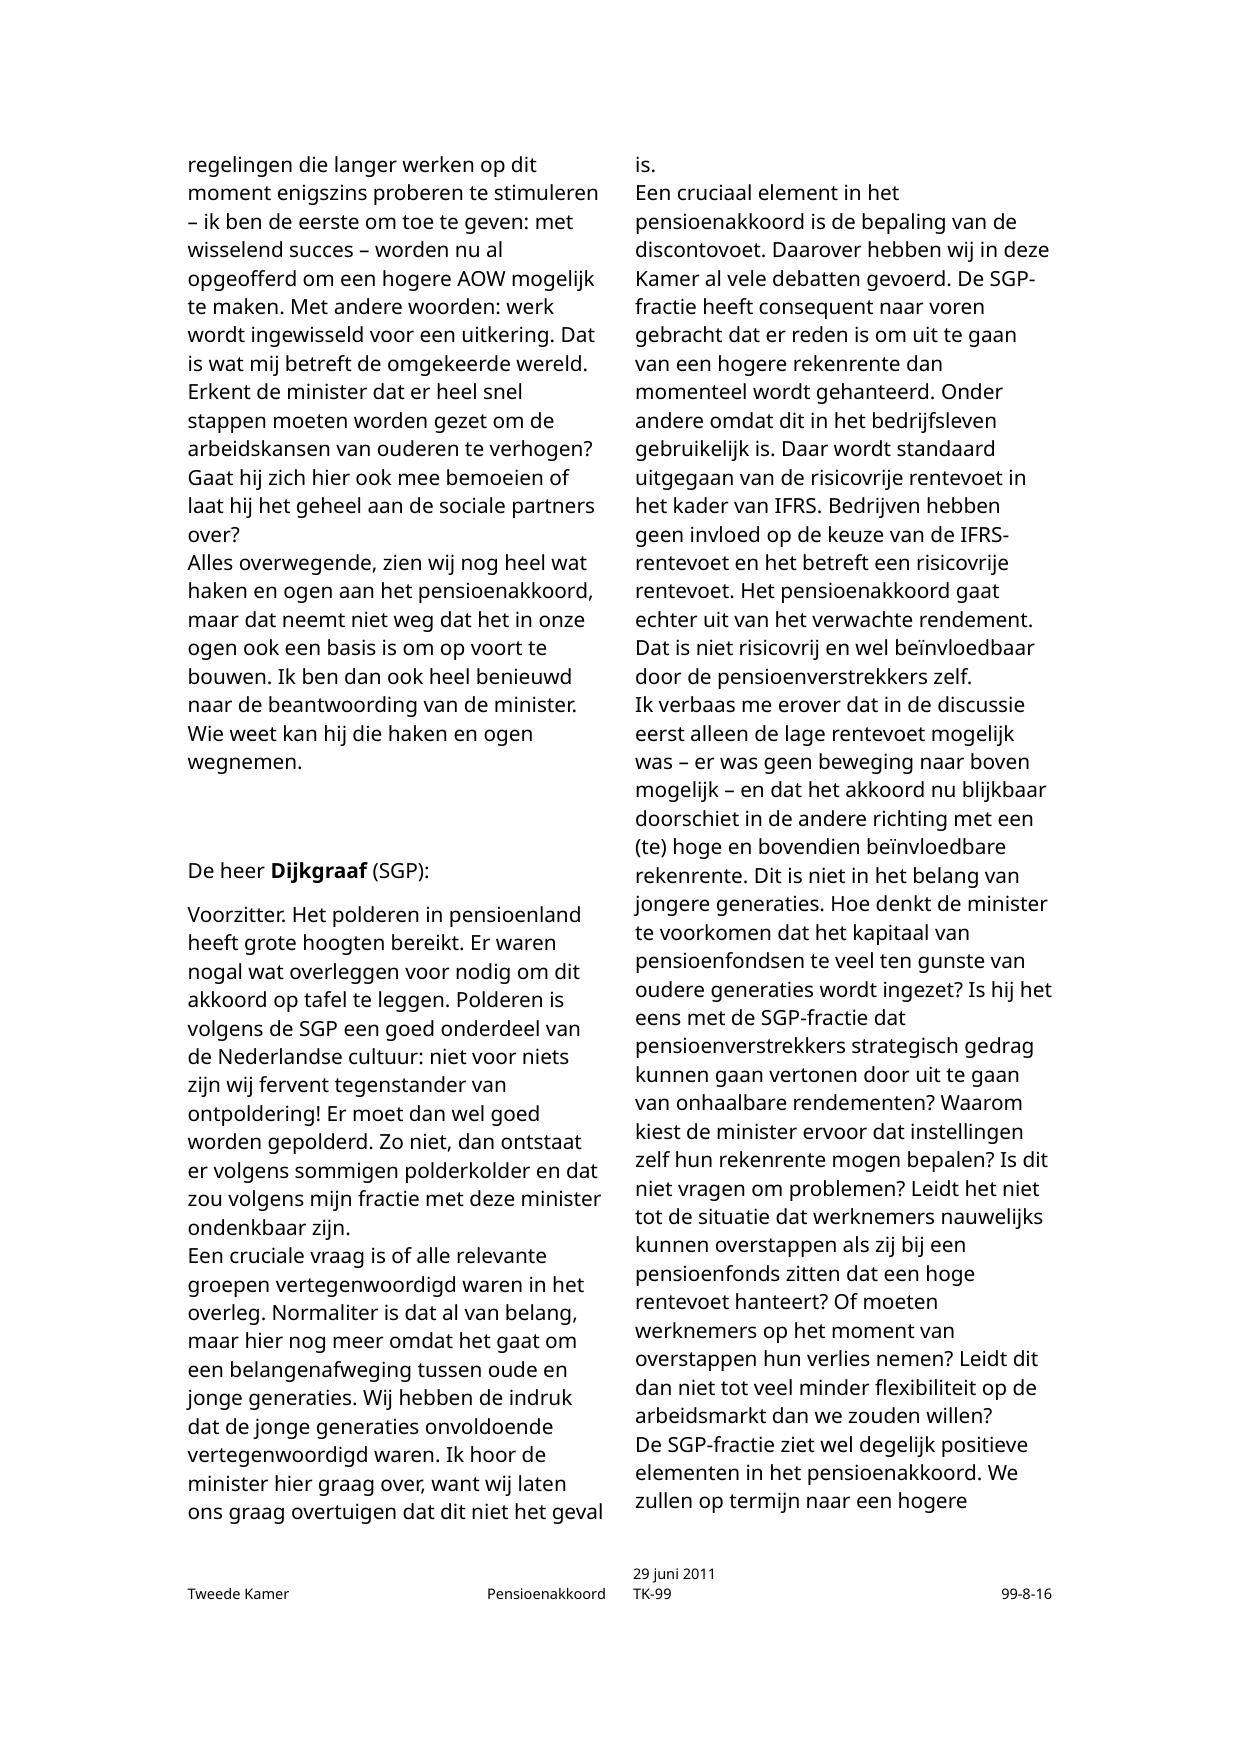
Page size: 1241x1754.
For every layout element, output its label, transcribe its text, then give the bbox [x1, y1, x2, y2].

text De heer Dijkgraaf (SGP): [187, 857, 605, 885]
text Ik verbaas me erover dat in de discussie eerst alleen de lage rentevoet mogelijk was – er was geen beweging naar boven mogelijk – en dat het akkoord nu blijkbaar doorschiet in de andere richting met een (te) hoge en bovendien beïnvloedbare rekenrente. Dit is niet in het belang van jongere generaties. Hoe denkt de minister te voorkomen dat het kapitaal van pensioenfondsen te veel ten gunste van oudere generaties wordt ingezet? Is hij het eens met de SGP-fractie dat pensioenverstrekkers strategisch gedrag kunnen gaan vertonen door uit te gaan van onhaalbare rendementen? Waarom kiest de minister ervoor dat instellingen zelf hun rekenrente mogen bepalen? Is dit niet vragen om problemen? Leidt het niet tot de situatie dat werknemers nauwelijks kunnen overstappen als zij bij een pensioenfonds zitten dat een hoge rentevoet hanteert? Of moeten werknemers op het moment van overstappen hun verlies nemen? Leidt dit dan niet tot veel minder flexibiliteit op de arbeidsmarkt dan we zouden willen? [635, 690, 1053, 1430]
text De SGP-fractie ziet wel degelijk positieve elementen in het pensioenakkoord. We zullen op termijn naar een hogere [635, 1430, 1053, 1515]
text regelingen die langer werken op dit moment enigszins proberen te stimuleren – ik ben de eerste om toe te geven: met wisselend succes – worden nu al opgeofferd om een hogere AOW mogelijk te maken. Met andere woorden: werk wordt ingewisseld voor een uitkering. Dat is wat mij betreft de omgekeerde wereld. Erkent de minister dat er heel snel stappen moeten worden gezet om de arbeidskansen van ouderen te verhogen? Gaat hij zich hier ook mee bemoeien of laat hij het geheel aan de sociale partners over? [187, 150, 605, 548]
text Voorzitter. Het polderen in pensioenland heeft grote hoogten bereikt. Er waren nogal wat overleggen voor nodig om dit akkoord op tafel te leggen. Polderen is volgens de SGP een goed onderdeel van de Nederlandse cultuur: niet voor niets zijn wij fervent tegenstander van ontpoldering! Er moet dan wel goed worden gepolderd. Zo niet, dan ontstaat er volgens sommigen polderkolder en dat zou volgens mijn fractie met deze minister ondenkbaar zijn. [187, 900, 605, 1241]
text Een cruciaal element in het pensioenakkoord is de bepaling van de discontovoet. Daarover hebben wij in deze Kamer al vele debatten gevoerd. De SGP-fractie heeft consequent naar voren gebracht dat er reden is om uit te gaan van een hogere rekenrente dan momenteel wordt gehanteerd. Onder andere omdat dit in het bedrijfsleven gebruikelijk is. Daar wordt standaard uitgegaan van de risicovrije rentevoet in het kader van IFRS. Bedrijven hebben geen invloed op de keuze van de IFRS-rentevoet en het betreft een risicovrije rentevoet. Het pensioenakkoord gaat echter uit van het verwachte rendement. Dat is niet risicovrij en wel beïnvloedbaar door de pensioenverstrekkers zelf. [635, 178, 1053, 690]
text Een cruciale vraag is of alle relevante groepen vertegenwoordigd waren in het overleg. Normaliter is dat al van belang, maar hier nog meer omdat het gaat om een belangenafweging tussen oude en jonge generaties. Wij hebben de indruk dat de jonge generaties onvoldoende vertegenwoordigd waren. Ik hoor de minister hier graag over, want wij laten ons graag overtuigen dat dit niet het geval [187, 1241, 605, 1526]
text Alles overwegende, zien wij nog heel wat haken en ogen aan het pensioenakkoord, maar dat neemt niet weg dat het in onze ogen ook een basis is om op voort te bouwen. Ik ben dan ook heel benieuwd naar de beantwoording van de minister. Wie weet kan hij die haken en ogen wegnemen. [187, 548, 605, 776]
text is. [635, 150, 1053, 178]
text  [187, 806, 605, 834]
